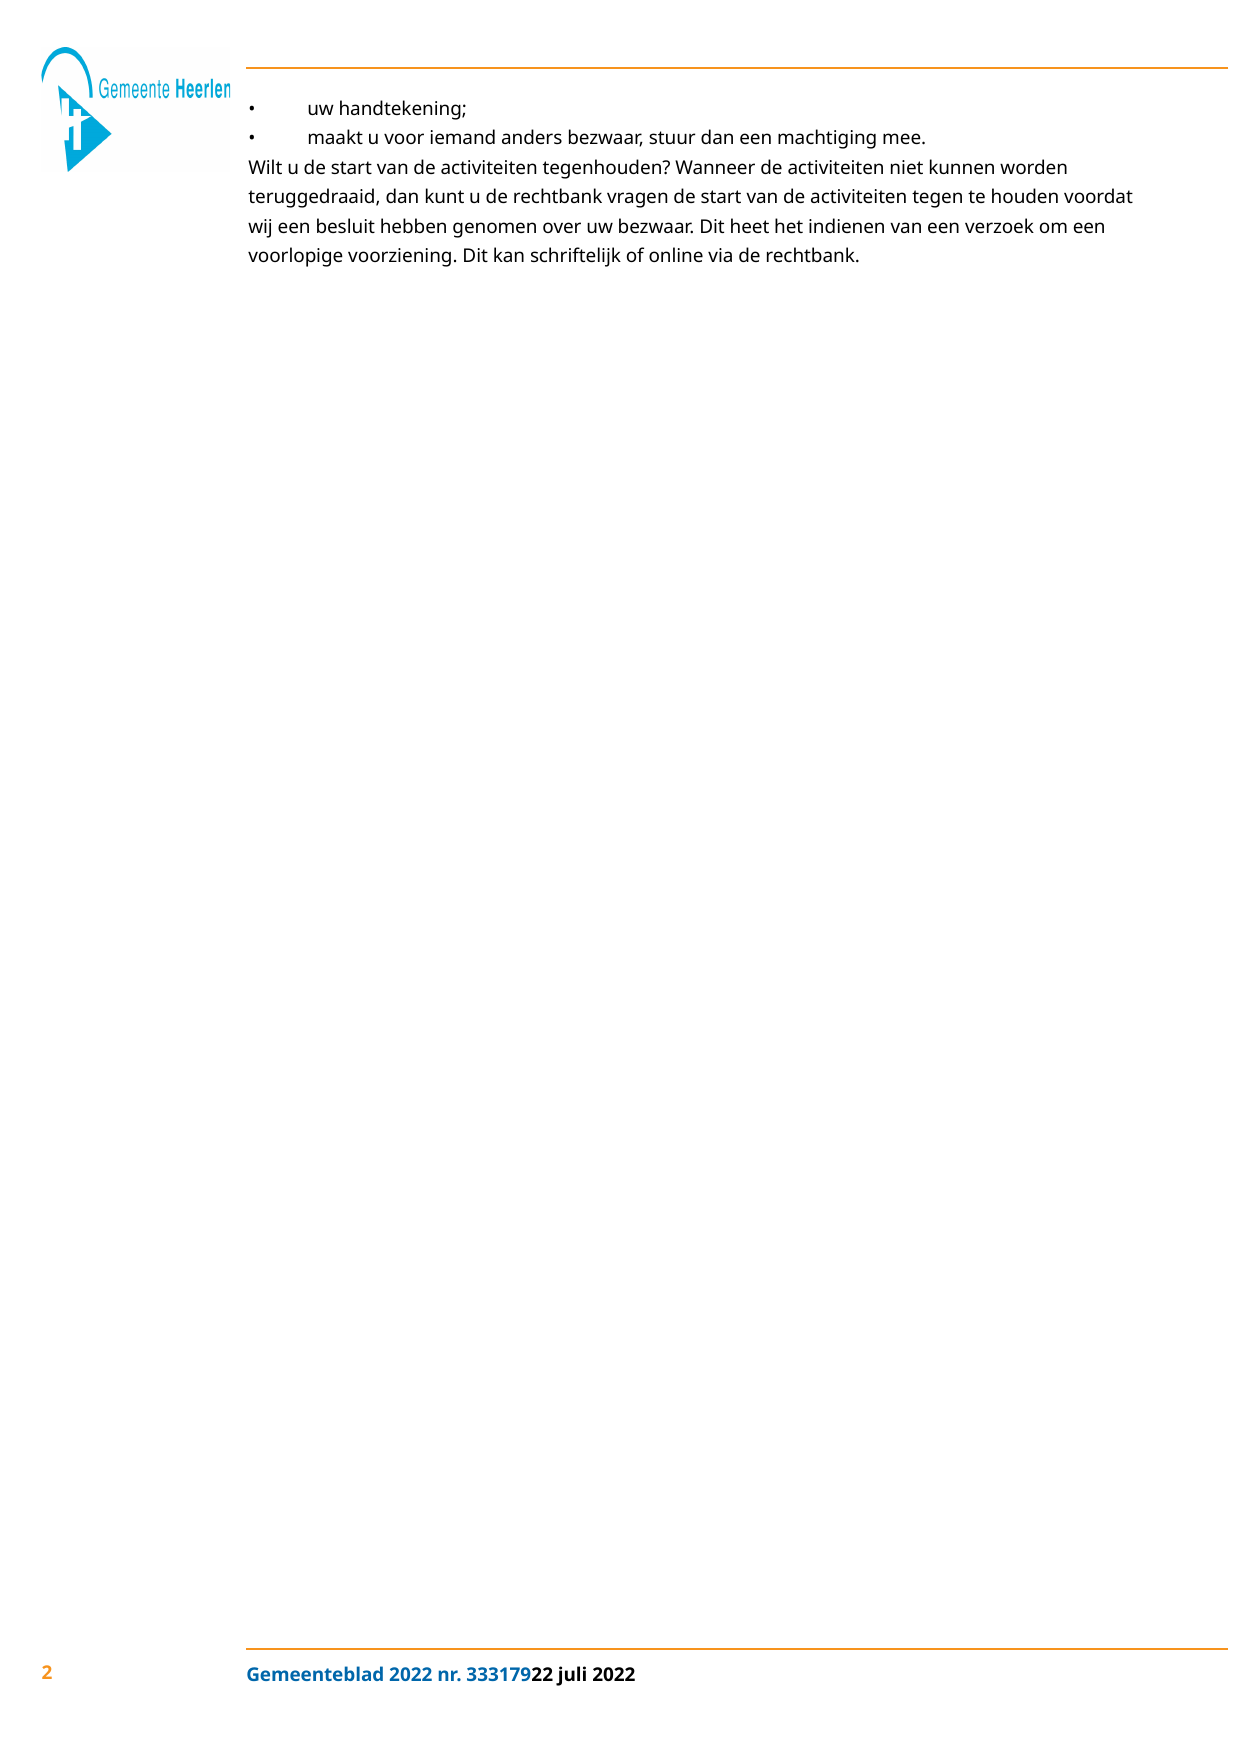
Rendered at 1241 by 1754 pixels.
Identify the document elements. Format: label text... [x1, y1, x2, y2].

picture [41, 47, 231, 172]
list uw handtekening; [248, 95, 1152, 121]
picture [41, 47, 59, 70]
list maakt u voor iemand anders bezwaar, stuur dan een machtiging mee. [248, 124, 1152, 150]
text Wilt u de start van de activiteiten tegenhouden? Wanneer de activiteiten niet kunnen worden teruggedraaid, dan kunt u de rechtbank vragen de start van de activiteiten tegen te houden voordat wij een besluit hebben genomen over uw bezwaar. Dit heet het indienen van een verzoek om een voorlopige voorziening. Dit kan schriftelijk of online via de rechtbank. [248, 154, 1152, 268]
